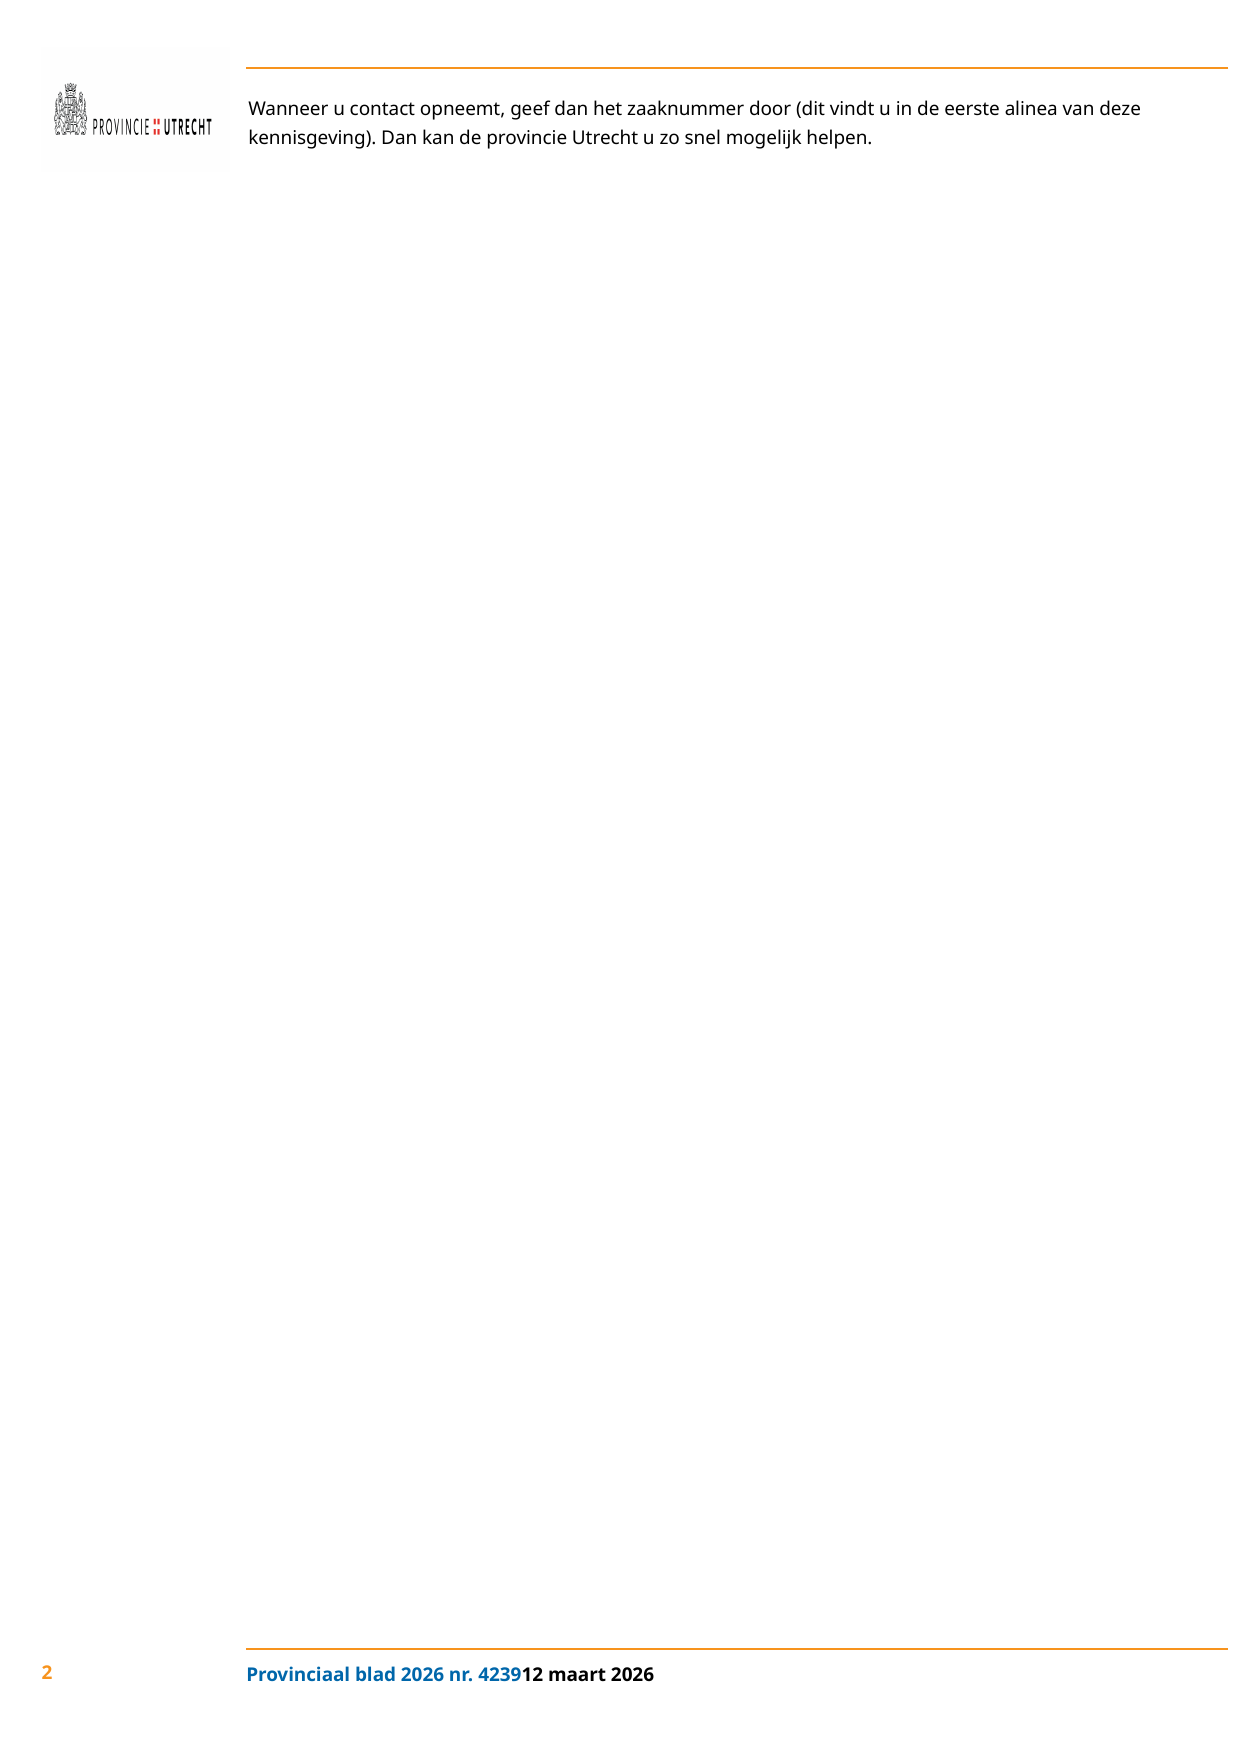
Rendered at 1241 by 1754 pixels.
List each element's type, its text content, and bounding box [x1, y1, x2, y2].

text Wanneer u contact opneemt, geef dan het zaaknummer door (dit vindt u in de eerste alinea van deze kennisgeving). Dan kan de provincie Utrecht u zo snel mogelijk helpen. [248, 95, 1152, 150]
picture [41, 47, 231, 172]
